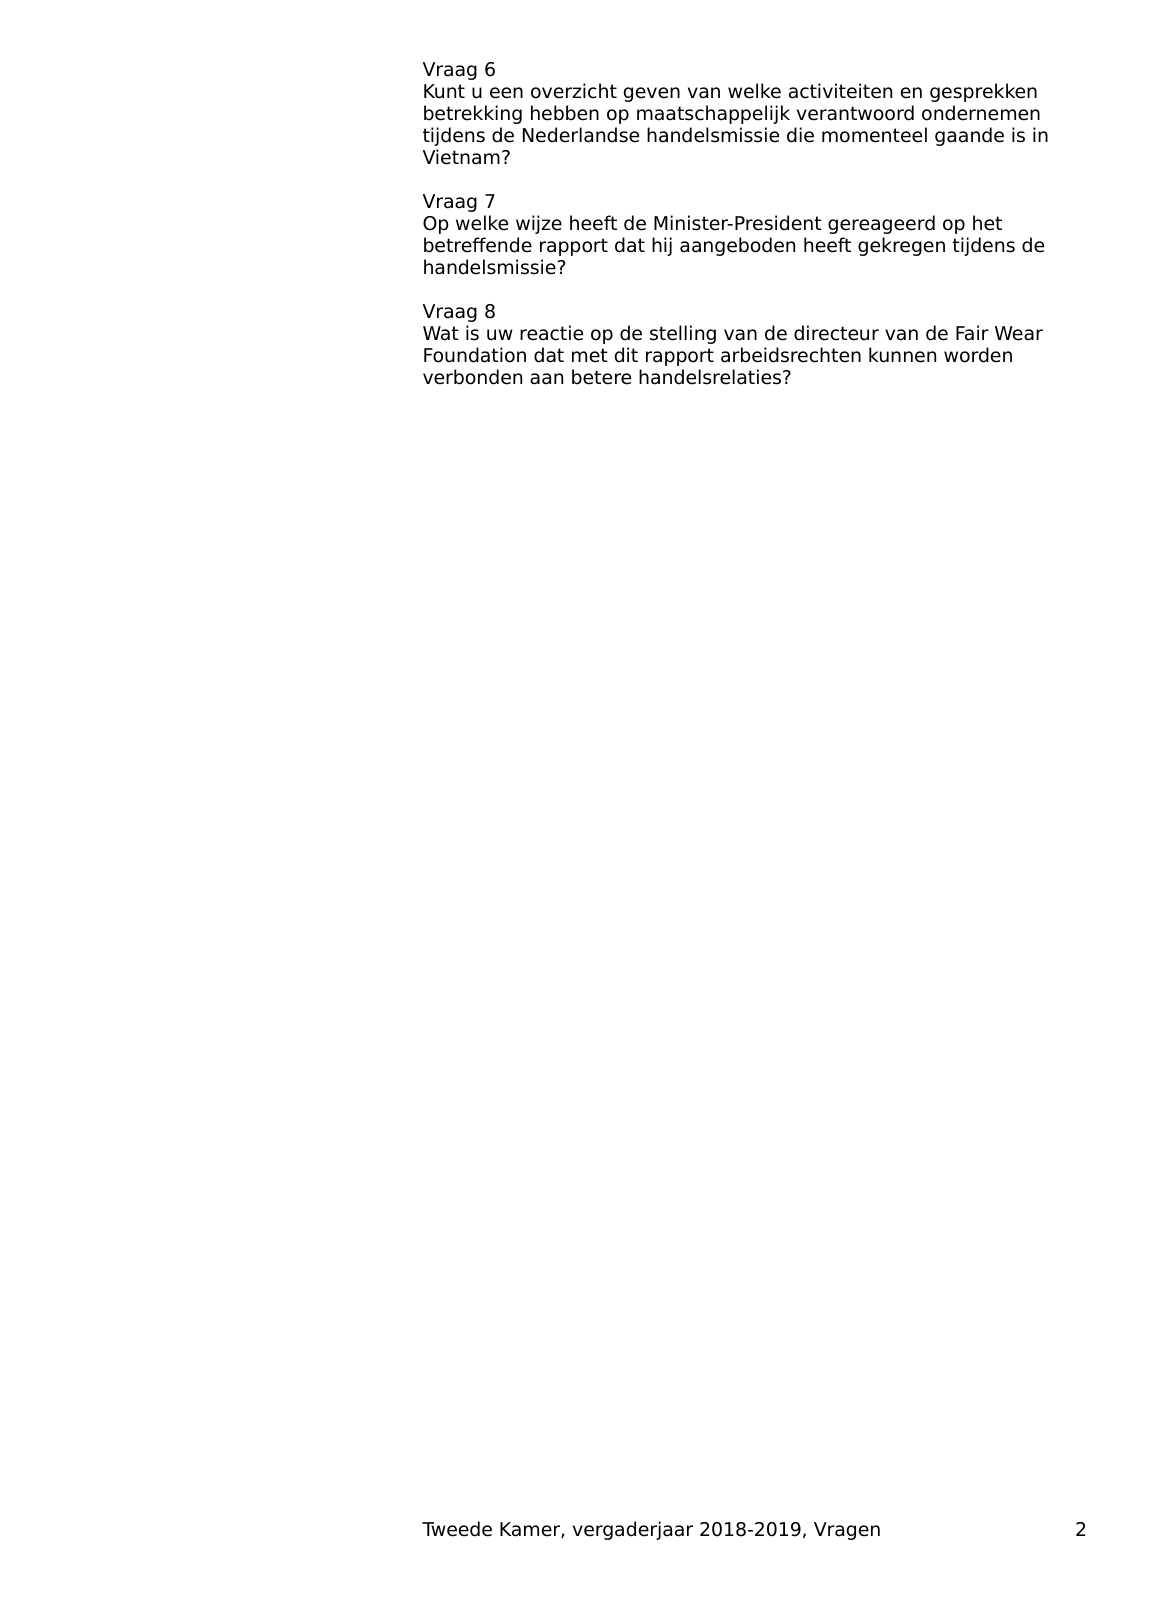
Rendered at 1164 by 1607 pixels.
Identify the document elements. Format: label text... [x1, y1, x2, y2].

text Kunt u een overzicht geven van welke activiteiten en gesprekken betrekking hebben op maatschappelijk verantwoord ondernemen tijdens de Nederlandse handelsmissie die momenteel gaande is in Vietnam? [422, 81, 1087, 169]
text Vraag 6 [422, 59, 1087, 81]
text Op welke wijze heeft de Minister-President gereageerd op het betreffende rapport dat hij aangeboden heeft gekregen tijdens de handelsmissie? [422, 213, 1087, 279]
text Vraag 8 [422, 301, 1087, 323]
text Vraag 7 [422, 191, 1087, 213]
text Wat is uw reactie op de stelling van de directeur van de Fair Wear Foundation dat met dit rapport arbeidsrechten kunnen worden verbonden aan betere handelsrelaties? [422, 323, 1087, 389]
